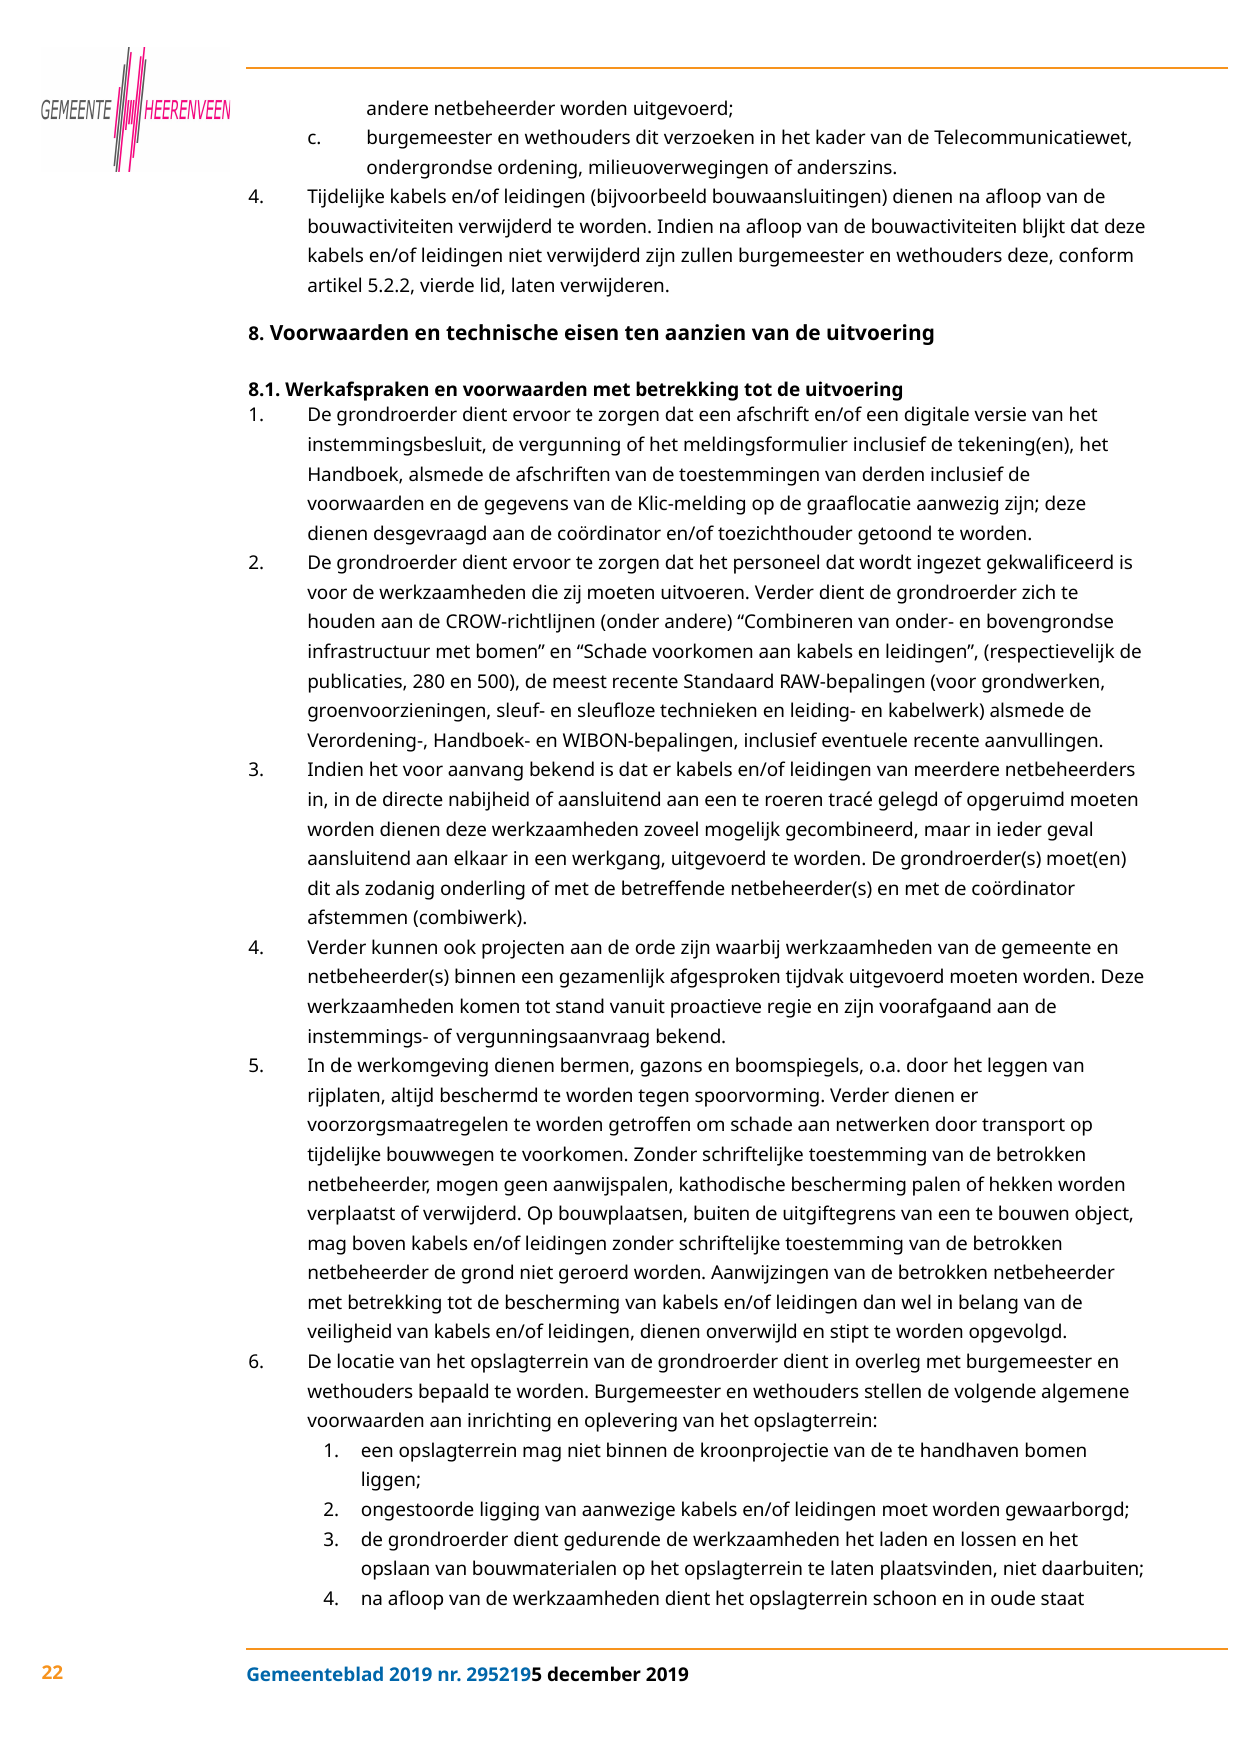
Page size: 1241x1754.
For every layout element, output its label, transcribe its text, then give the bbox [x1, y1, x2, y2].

list De grondroerder dient ervoor te zorgen dat een afschrift en/of een digitale versie van het instemmingsbesluit, de vergunning of het meldingsformulier inclusief de tekening(en), het Handboek, alsmede de afschriften van de toestemmingen van derden inclusief de voorwaarden en de gegevens van de Klic-melding op de graaflocatie aanwezig zijn; deze dienen desgevraagd aan de coördinator en/of toezichthouder getoond te worden. [248, 402, 1152, 546]
list een opslagterrein mag niet binnen de kroonprojectie van de te handhaven bomen liggen; [323, 1437, 1152, 1492]
text 8. Voorwaarden en technische eisen ten aanzien van de uitvoering [248, 318, 1152, 346]
picture [41, 47, 231, 172]
list De locatie van het opslagterrein van de grondroerder dient in overleg met burgemeester en wethouders bepaald te worden. Burgemeester en wethouders stellen de volgende algemene voorwaarden aan inrichting en oplevering van het opslagterrein: [248, 1348, 1152, 1433]
list burgemeester en wethouders dit verzoeken in het kader van de Telecommunicatiewet, ondergrondse ordening, milieuoverwegingen of anderszins. [307, 124, 1152, 180]
list Verder kunnen ook projecten aan de orde zijn waarbij werkzaamheden van de gemeente en netbeheerder(s) binnen een gezamenlijk afgesproken tijdvak uitgevoerd moeten worden. Deze werkzaamheden komen tot stand vanuit proactieve regie en zijn voorafgaand aan de instemmings- of vergunningsaanvraag bekend. [248, 934, 1152, 1049]
list In de werkomgeving dienen bermen, gazons en boomspiegels, o.a. door het leggen van rijplaten, altijd beschermd te worden tegen spoorvorming. Verder dienen er voorzorgsmaatregelen te worden getroffen om schade aan netwerken door transport op tijdelijke bouwwegen te voorkomen. Zonder schriftelijke toestemming van de betrokken netbeheerder, mogen geen aanwijspalen, kathodische bescherming palen of hekken worden verplaatst of verwijderd. Op bouwplaatsen, buiten de uitgiftegrens van een te bouwen object, mag boven kabels en/of leidingen zonder schriftelijke toestemming van de betrokken netbeheerder de grond niet geroerd worden. Aanwijzingen van de betrokken netbeheerder met betrekking tot de bescherming van kabels en/of leidingen dan wel in belang van de veiligheid van kabels en/of leidingen, dienen onverwijld en stipt te worden opgevolgd. [248, 1052, 1152, 1344]
list ongestoorde ligging van aanwezige kabels en/of leidingen moet worden gewaarborgd; [323, 1496, 1152, 1522]
list Tijdelijke kabels en/of leidingen (bijvoorbeeld bouwaansluitingen) dienen na afloop van de bouwactiviteiten verwijderd te worden. Indien na afloop van de bouwactiviteiten blijkt dat deze kabels en/of leidingen niet verwijderd zijn zullen burgemeester en wethouders deze, conform artikel 5.2.2, vierde lid, laten verwijderen. [248, 183, 1152, 298]
list De grondroerder dient ervoor te zorgen dat het personeel dat wordt ingezet gekwalificeerd is voor de werkzaamheden die zij moeten uitvoeren. Verder dient de grondroerder zich te houden aan de CROW-richtlijnen (onder andere) “Combineren van onder- en bovengrondse infrastructuur met bomen” en “Schade voorkomen aan kabels en leidingen”, (respectievelijk de publicaties, 280 en 500), de meest recente Standaard RAW-bepalingen (voor grondwerken, groenvoorzieningen, sleuf- en sleufloze technieken en leiding- en kabelwerk) alsmede de Verordening-, Handboek- en WIBON-bepalingen, inclusief eventuele recente aanvullingen. [248, 549, 1152, 753]
text 8.1. Werkafspraken en voorwaarden met betrekking tot de uitvoering [248, 376, 1152, 402]
list de grondroerder dient gedurende de werkzaamheden het laden en lossen en het opslaan van bouwmaterialen op het opslagterrein te laten plaatsvinden, niet daarbuiten; [323, 1526, 1152, 1581]
list Indien het voor aanvang bekend is dat er kabels en/of leidingen van meerdere netbeheerders in, in de directe nabijheid of aansluitend aan een te roeren tracé gelegd of opgeruimd moeten worden dienen deze werkzaamheden zoveel mogelijk gecombineerd, maar in ieder geval aansluitend aan elkaar in een werkgang, uitgevoerd te worden. De grondroerder(s) moet(en) dit als zodanig onderling of met de betreffende netbeheerder(s) en met de coördinator afstemmen (combiwerk). [248, 757, 1152, 930]
list andere netbeheerder worden uitgevoerd; [307, 95, 1152, 121]
list na afloop van de werkzaamheden dient het opslagterrein schoon en in oude staat [323, 1585, 1152, 1611]
